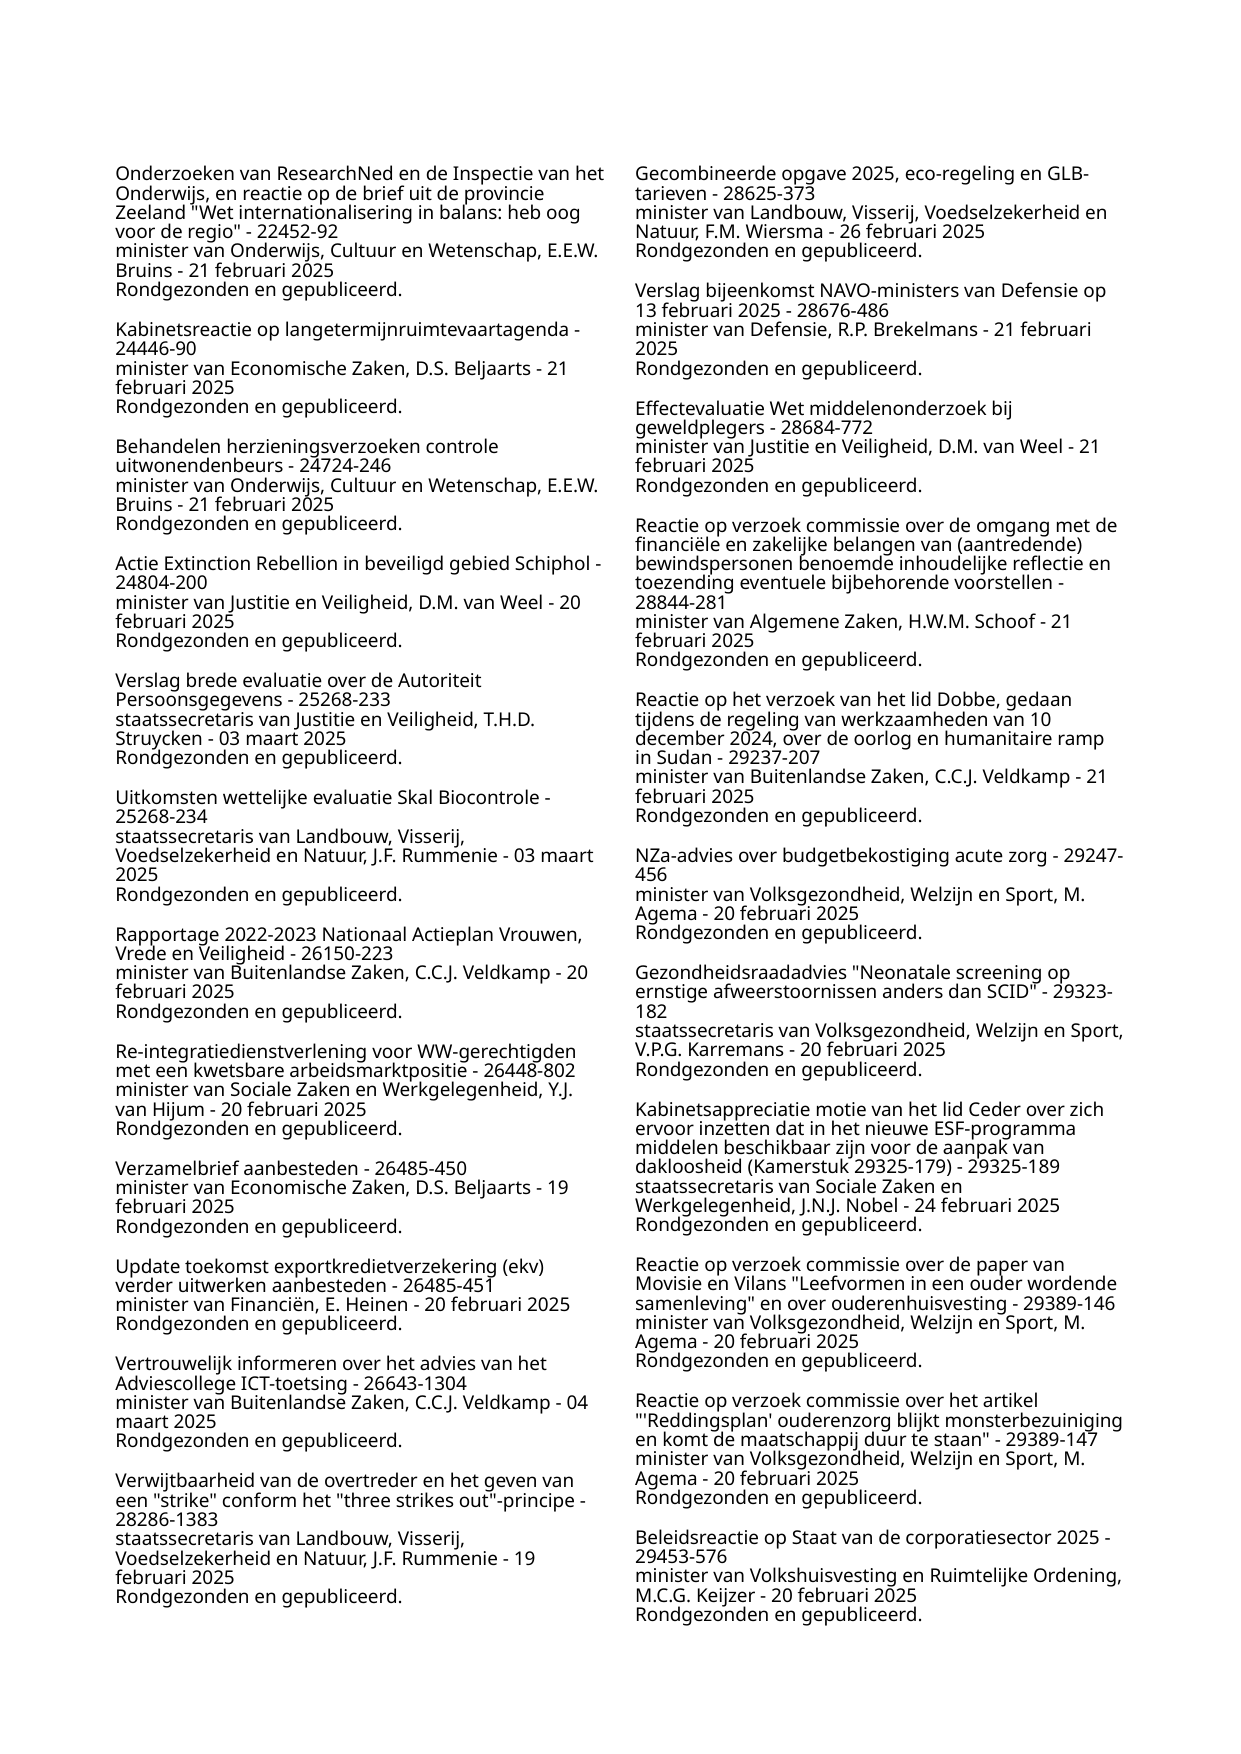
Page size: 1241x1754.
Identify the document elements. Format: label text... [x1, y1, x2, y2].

text Onderzoeken van ResearchNed en de Inspectie van het Onderwijs, en reactie op de brief uit de provincie Zeeland "Wet internationalisering in balans: heb oog voor de regio" - 22452-92 [115, 165, 605, 242]
text Rondgezonden en gepubliceerd. [115, 1120, 605, 1139]
text Rondgezonden en gepubliceerd. [115, 281, 605, 300]
text Rondgezonden en gepubliceerd. [115, 398, 605, 417]
text minister van Landbouw, Visserij, Voedselzekerheid en Natuur, F.M. Wiersma - 26 februari 2025 [635, 204, 1125, 242]
text minister van Economische Zaken, D.S. Beljaarts - 19 februari 2025 [115, 1179, 605, 1218]
text staatssecretaris van Landbouw, Visserij, Voedselzekerheid en Natuur, J.F. Rummenie - 03 maart 2025 [115, 828, 605, 886]
text Update toekomst exportkredietverzekering (ekv) verder uitwerken aanbesteden - 26485-451 [115, 1258, 605, 1296]
text Gezondheidsraadadvies "Neonatale screening op ernstige afweerstoornissen anders dan SCID" - 29323-182 [635, 964, 1125, 1022]
text minister van Volksgezondheid, Welzijn en Sport, M. Agema - 20 februari 2025 [635, 1314, 1125, 1352]
text minister van Buitenlandse Zaken, C.C.J. Veldkamp - 04 maart 2025 [115, 1394, 605, 1432]
text minister van Buitenlandse Zaken, C.C.J. Veldkamp - 21 februari 2025 [635, 768, 1125, 807]
text Actie Extinction Rebellion in beveiligd gebied Schiphol - 24804-200 [115, 555, 605, 594]
text NZa-advies over budgetbekostiging acute zorg - 29247-456 [635, 847, 1125, 886]
text Rondgezonden en gepubliceerd. [635, 1606, 1125, 1625]
text staatssecretaris van Sociale Zaken en Werkgelegenheid, J.N.J. Nobel - 24 februari 2025 [635, 1178, 1125, 1216]
text minister van Economische Zaken, D.S. Beljaarts - 21 februari 2025 [115, 359, 605, 398]
text Kabinetsreactie op langetermijnruimtevaartagenda - 24446-90 [115, 321, 605, 359]
text minister van Financiën, E. Heinen - 20 februari 2025 [115, 1296, 605, 1315]
text staatssecretaris van Justitie en Veiligheid, T.H.D. Struycken - 03 maart 2025 [115, 711, 605, 749]
text Rondgezonden en gepubliceerd. [635, 359, 1125, 379]
text Verslag brede evaluatie over de Autoriteit Persoonsgegevens - 25268-233 [115, 672, 605, 711]
text Rondgezonden en gepubliceerd. [635, 1216, 1125, 1235]
text minister van Justitie en Veiligheid, D.M. van Weel - 21 februari 2025 [635, 438, 1125, 477]
text Rondgezonden en gepubliceerd. [115, 1003, 605, 1022]
text Rondgezonden en gepubliceerd. [635, 242, 1125, 262]
text minister van Sociale Zaken en Werkgelegenheid, Y.J. van Hijum - 20 februari 2025 [115, 1081, 605, 1120]
text Kabinetsappreciatie motie van het lid Ceder over zich ervoor inzetten dat in het nieuwe ESF-programma middelen beschikbaar zijn voor de aanpak van dakloosheid (Kamerstuk 29325-179) - 29325-189 [635, 1101, 1125, 1178]
text minister van Onderwijs, Cultuur en Wetenschap, E.E.W. Bruins - 21 februari 2025 [115, 477, 605, 515]
text Rondgezonden en gepubliceerd. [115, 1588, 605, 1607]
text minister van Justitie en Veiligheid, D.M. van Weel - 20 februari 2025 [115, 594, 605, 632]
text Reactie op verzoek commissie over de paper van Movisie en Vilans "Leefvormen in een ouder wordende samenleving" en over ouderenhuisvesting - 29389-146 [635, 1256, 1125, 1314]
text Rondgezonden en gepubliceerd. [115, 632, 605, 651]
text minister van Buitenlandse Zaken, C.C.J. Veldkamp - 20 februari 2025 [115, 964, 605, 1003]
text Vertrouwelijk informeren over het advies van het Adviescollege ICT-toetsing - 26643-1304 [115, 1355, 605, 1394]
text Reactie op verzoek commissie over het artikel "'Reddingsplan' ouderenzorg blijkt monsterbezuiniging en komt de maatschappij duur te staan" - 29389-147 [635, 1392, 1125, 1450]
text Rondgezonden en gepubliceerd. [115, 749, 605, 768]
text Rondgezonden en gepubliceerd. [635, 807, 1125, 826]
text Gecombineerde opgave 2025, eco-regeling en GLB-tarieven - 28625-373 [635, 165, 1125, 204]
text minister van Volkshuisvesting en Ruimtelijke Ordening, M.C.G. Keijzer - 20 februari 2025 [635, 1567, 1125, 1606]
text Rondgezonden en gepubliceerd. [635, 1061, 1125, 1080]
text Rondgezonden en gepubliceerd. [635, 1352, 1125, 1372]
text Verslag bijeenkomst NAVO-ministers van Defensie op 13 februari 2025 - 28676-486 [635, 282, 1125, 321]
text Verzamelbrief aanbesteden - 26485-450 [115, 1160, 605, 1179]
text minister van Volksgezondheid, Welzijn en Sport, M. Agema - 20 februari 2025 [635, 886, 1125, 924]
text minister van Algemene Zaken, H.W.M. Schoof - 21 februari 2025 [635, 613, 1125, 651]
text Reactie op het verzoek van het lid Dobbe, gedaan tijdens de regeling van werkzaamheden van 10 december 2024, over de oorlog en humanitaire ramp in Sudan - 29237-207 [635, 691, 1125, 768]
text Beleidsreactie op Staat van de corporatiesector 2025 - 29453-576 [635, 1529, 1125, 1567]
text Effectevaluatie Wet middelenonderzoek bij geweldplegers - 28684-772 [635, 399, 1125, 438]
text Rondgezonden en gepubliceerd. [115, 515, 605, 534]
text Rondgezonden en gepubliceerd. [635, 924, 1125, 943]
text Rondgezonden en gepubliceerd. [635, 1489, 1125, 1508]
text Rondgezonden en gepubliceerd. [635, 477, 1125, 496]
text Rondgezonden en gepubliceerd. [115, 886, 605, 905]
text Rapportage 2022-2023 Nationaal Actieplan Vrouwen, Vrede en Veiligheid - 26150-223 [115, 926, 605, 964]
text staatssecretaris van Landbouw, Visserij, Voedselzekerheid en Natuur, J.F. Rummenie - 19 februari 2025 [115, 1530, 605, 1588]
text staatssecretaris van Volksgezondheid, Welzijn en Sport, V.P.G. Karremans - 20 februari 2025 [635, 1022, 1125, 1061]
text Uitkomsten wettelijke evaluatie Skal Biocontrole - 25268-234 [115, 789, 605, 828]
text Rondgezonden en gepubliceerd. [115, 1432, 605, 1452]
text Rondgezonden en gepubliceerd. [635, 651, 1125, 671]
text Behandelen herzieningsverzoeken controle uitwonendenbeurs - 24724-246 [115, 438, 605, 477]
text Rondgezonden en gepubliceerd. [115, 1218, 605, 1237]
text minister van Volksgezondheid, Welzijn en Sport, M. Agema - 20 februari 2025 [635, 1450, 1125, 1489]
text Rondgezonden en gepubliceerd. [115, 1315, 605, 1335]
text Reactie op verzoek commissie over de omgang met de financiële en zakelijke belangen van (aantredende) bewindspersonen benoemde inhoudelijke reflectie en toezending eventuele bijbehorende voorstellen - 28844-281 [635, 517, 1125, 613]
text Re-integratiedienstverlening voor WW-gerechtigden met een kwetsbare arbeidsmarktpositie - 26448-802 [115, 1043, 605, 1081]
text minister van Defensie, R.P. Brekelmans - 21 februari 2025 [635, 321, 1125, 359]
text minister van Onderwijs, Cultuur en Wetenschap, E.E.W. Bruins - 21 februari 2025 [115, 242, 605, 281]
text Verwijtbaarheid van de overtreder en het geven van een "strike" conform het "three strikes out"-principe - 28286-1383 [115, 1472, 605, 1530]
